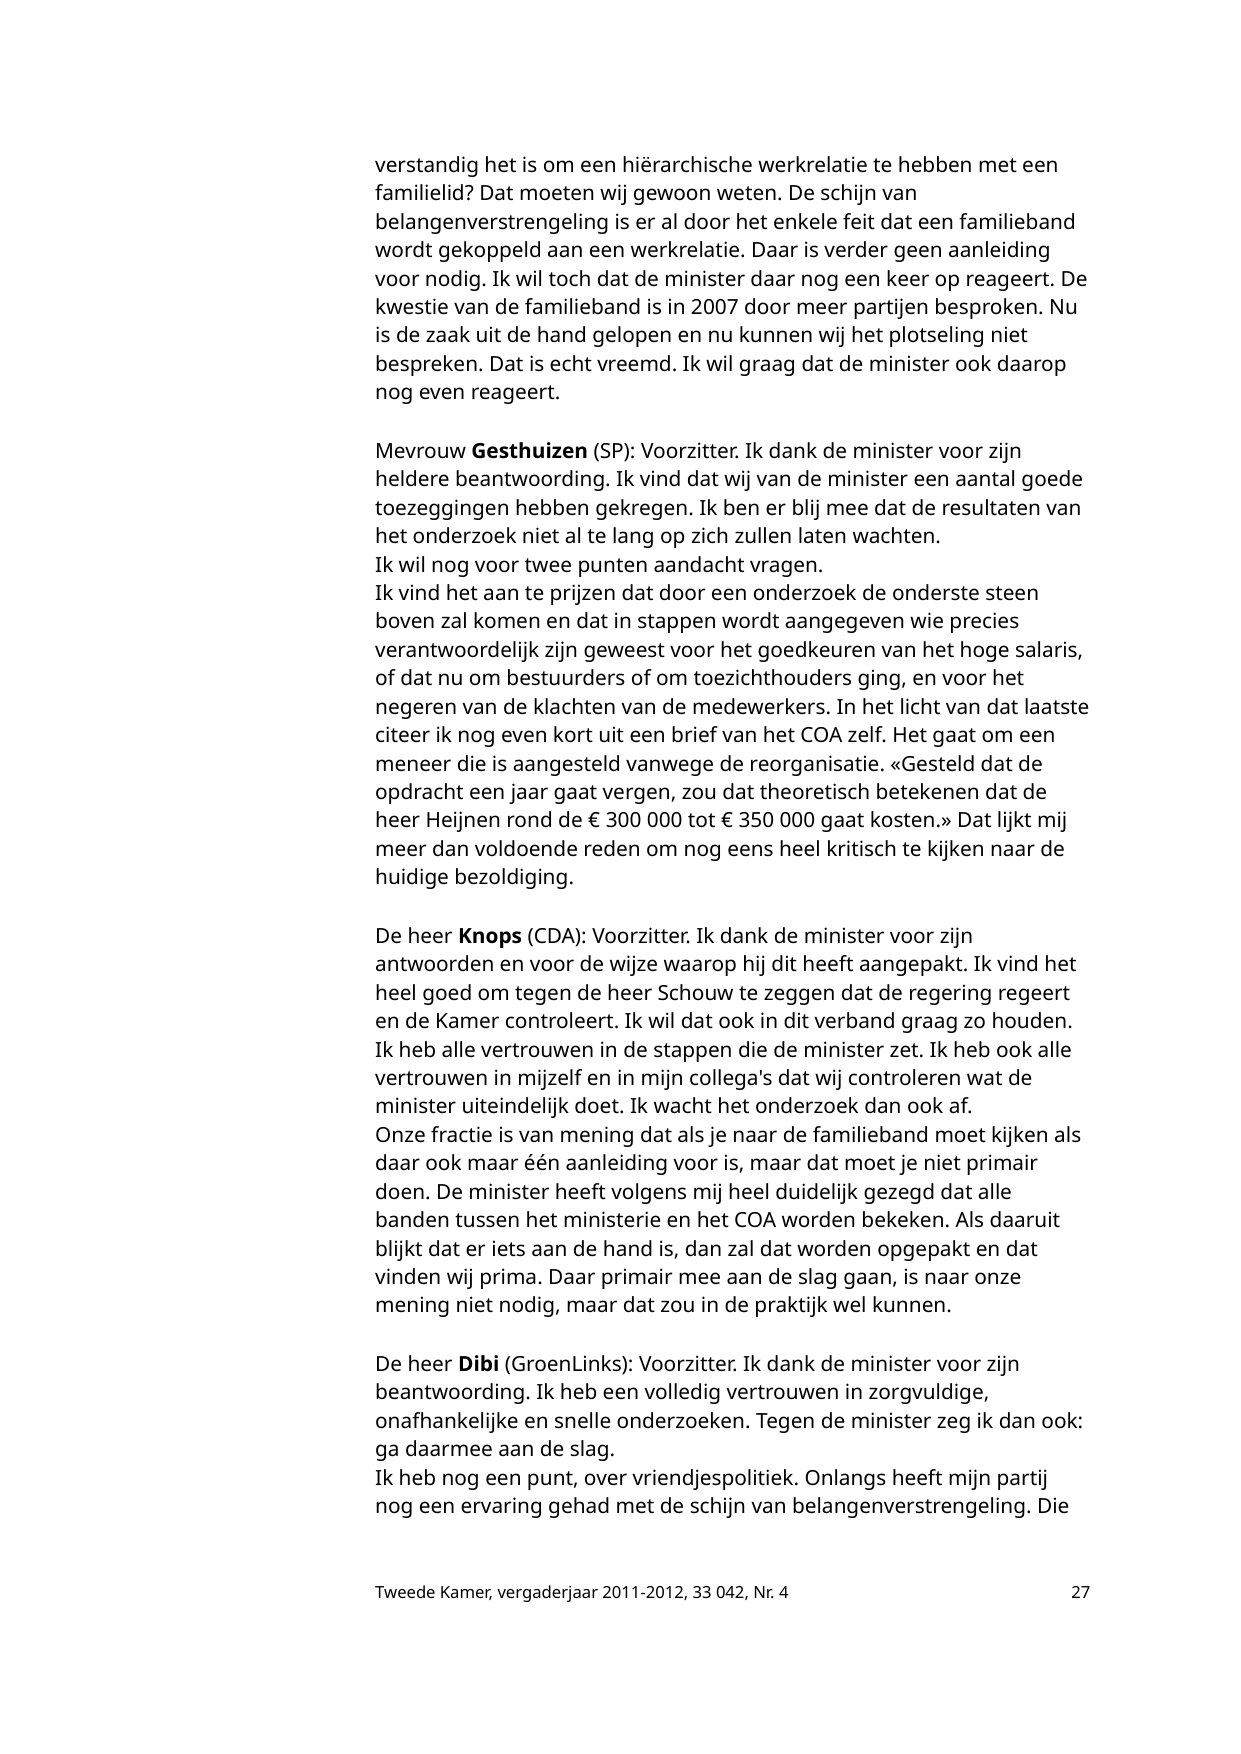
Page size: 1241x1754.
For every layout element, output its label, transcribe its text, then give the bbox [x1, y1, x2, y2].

text Ik wil nog voor twee punten aandacht vragen. [375, 550, 1090, 578]
text Mevrouw Gesthuizen (SP): Voorzitter. Ik dank de minister voor zijn heldere beantwoording. Ik vind dat wij van de minister een aantal goede toezeggingen hebben gekregen. Ik ben er blij mee dat de resultaten van het onderzoek niet al te lang op zich zullen laten wachten. [375, 436, 1090, 550]
text De heer Dibi (GroenLinks): Voorzitter. Ik dank de minister voor zijn beantwoording. Ik heb een volledig vertrouwen in zorgvuldige, onafhankelijke en snelle onderzoeken. Tegen de minister zeg ik dan ook: ga daarmee aan de slag. [375, 1349, 1090, 1463]
text Onze fractie is van mening dat als je naar de familieband moet kijken als daar ook maar één aanleiding voor is, maar dat moet je niet primair doen. De minister heeft volgens mij heel duidelijk gezegd dat alle banden tussen het ministerie en het COA worden bekeken. Als daaruit blijkt dat er iets aan de hand is, dan zal dat worden opgepakt en dat vinden wij prima. Daar primair mee aan de slag gaan, is naar onze mening niet nodig, maar dat zou in de praktijk wel kunnen. [375, 1120, 1090, 1319]
text De heer Knops (CDA): Voorzitter. Ik dank de minister voor zijn antwoorden en voor de wijze waarop hij dit heeft aangepakt. Ik vind het heel goed om tegen de heer Schouw te zeggen dat de regering regeert en de Kamer controleert. Ik wil dat ook in dit verband graag zo houden. Ik heb alle vertrouwen in de stappen die de minister zet. Ik heb ook alle vertrouwen in mijzelf en in mijn collega's dat wij controleren wat de minister uiteindelijk doet. Ik wacht het onderzoek dan ook af. [375, 921, 1090, 1120]
text Ik heb nog een punt, over vriendjespolitiek. Onlangs heeft mijn partij nog een ervaring gehad met de schijn van belangenverstrengeling. Die [375, 1463, 1090, 1520]
text verstandig het is om een hiërarchische werkrelatie te hebben met een familielid? Dat moeten wij gewoon weten. De schijn van belangenverstrengeling is er al door het enkele feit dat een familieband wordt gekoppeld aan een werkrelatie. Daar is verder geen aanleiding voor nodig. Ik wil toch dat de minister daar nog een keer op reageert. De kwestie van de familieband is in 2007 door meer partijen besproken. Nu is de zaak uit de hand gelopen en nu kunnen wij het plotseling niet bespreken. Dat is echt vreemd. Ik wil graag dat de minister ook daarop nog even reageert. [375, 150, 1090, 406]
text Ik vind het aan te prijzen dat door een onderzoek de onderste steen boven zal komen en dat in stappen wordt aangegeven wie precies verantwoordelijk zijn geweest voor het goedkeuren van het hoge salaris, of dat nu om bestuurders of om toezichthouders ging, en voor het negeren van de klachten van de medewerkers. In het licht van dat laatste citeer ik nog even kort uit een brief van het COA zelf. Het gaat om een meneer die is aangesteld vanwege de reorganisatie. «Gesteld dat de opdracht een jaar gaat vergen, zou dat theoretisch betekenen dat de heer Heijnen rond de € 300 000 tot € 350 000 gaat kosten.» Dat lijkt mij meer dan voldoende reden om nog eens heel kritisch te kijken naar de huidige bezoldiging. [375, 578, 1090, 891]
